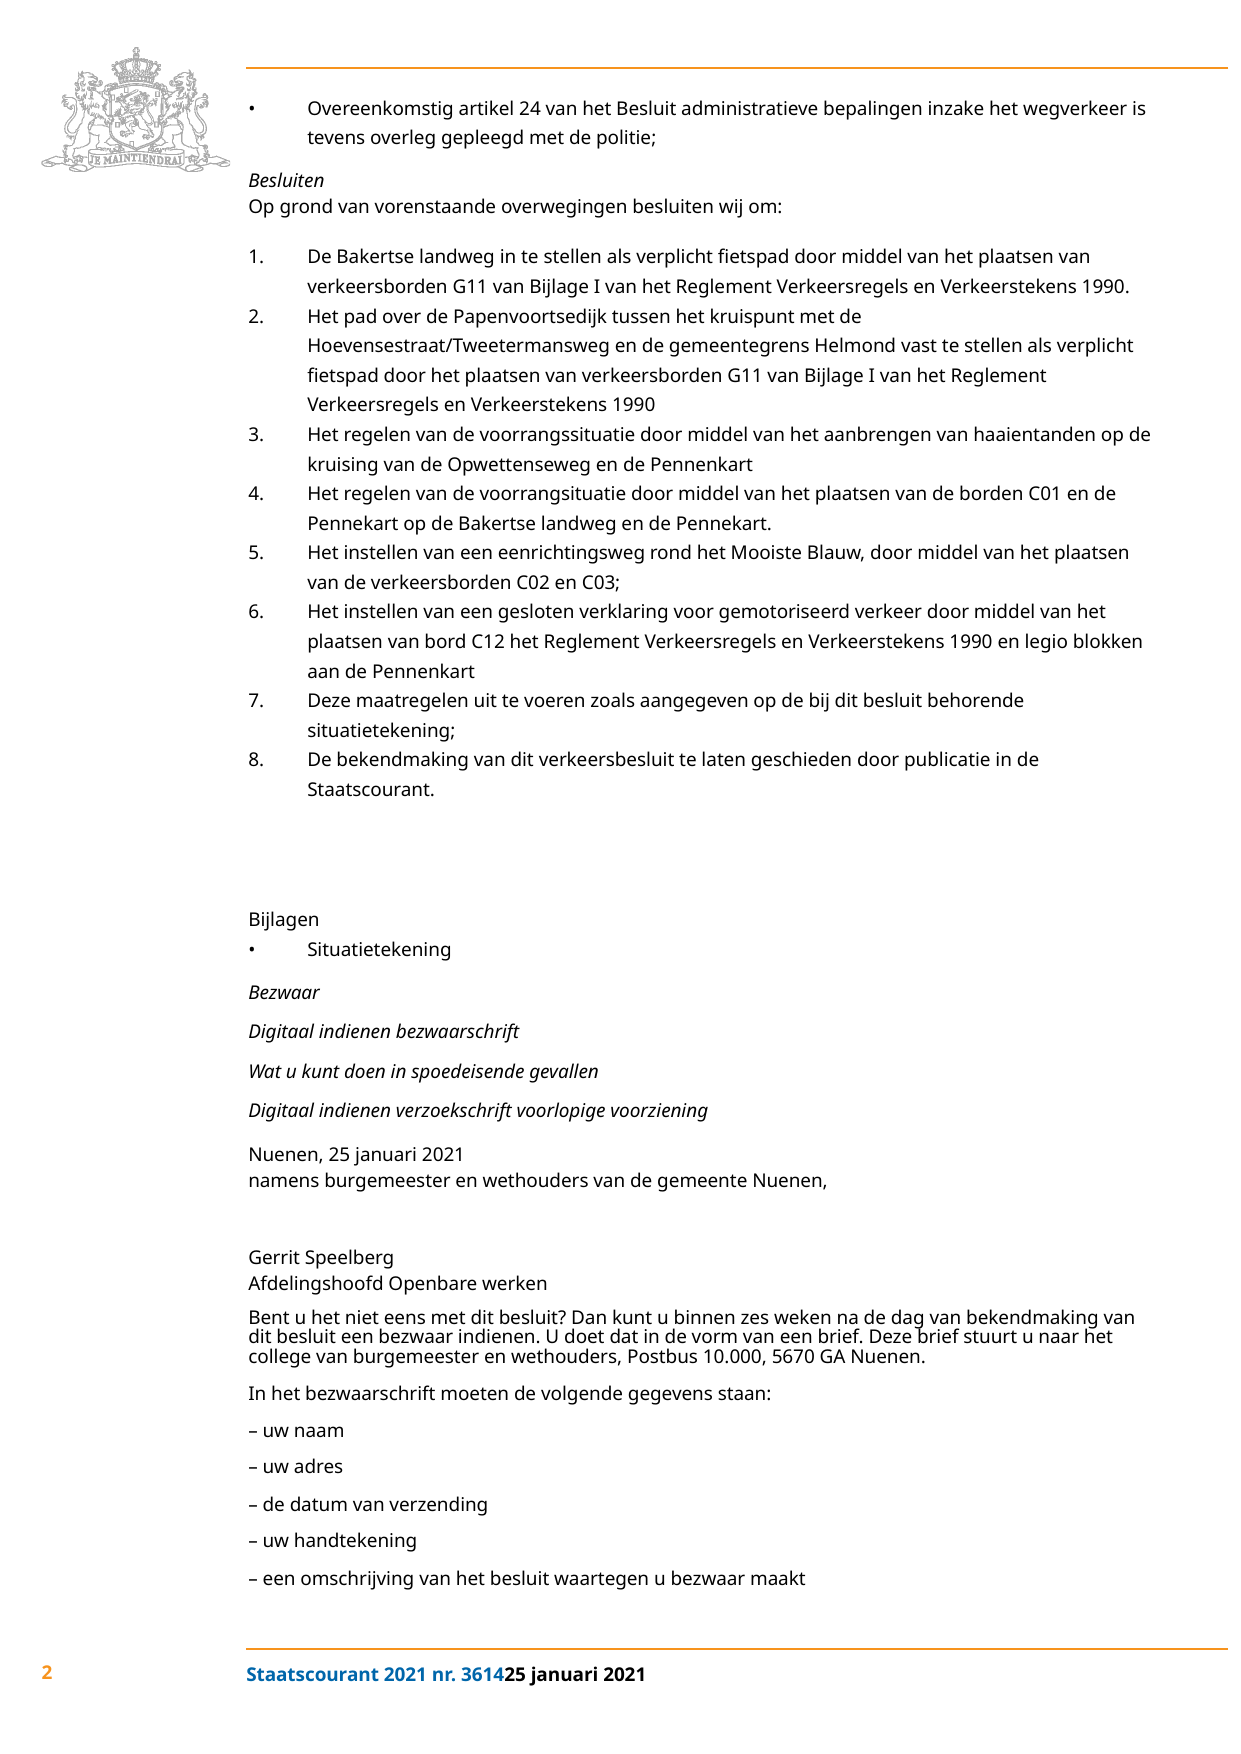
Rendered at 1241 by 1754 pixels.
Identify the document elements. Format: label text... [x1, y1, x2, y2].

list De Bakertse landweg in te stellen als verplicht fietspad door middel van het plaatsen van verkeersborden G11 van Bijlage I van het Reglement Verkeersregels en Verkeerstekens 1990. [248, 244, 1152, 299]
text Digitaal indienen bezwaarschrift [248, 1018, 1152, 1044]
text Afdelingshoofd Openbare werken [248, 1270, 1152, 1295]
text Op grond van vorenstaande overwegingen besluiten wij om: [248, 193, 1152, 219]
list Situatietekening [248, 936, 1152, 962]
list Het regelen van de voorrangsituatie door middel van het plaatsen van de borden C01 en de Pennekart op de Bakertse landweg en de Pennekart. [248, 480, 1152, 536]
list Het instellen van een eenrichtingsweg rond het Mooiste Blauw, door middel van het plaatsen van de verkeersborden C02 en C03; [248, 539, 1152, 595]
list Deze maatregelen uit te voeren zoals aangegeven op de bij dit besluit behorende situatietekening; [248, 687, 1152, 743]
text – uw handtekening [248, 1532, 1152, 1552]
text Nuenen, 25 januari 2021 [248, 1141, 1152, 1167]
text Gerrit Speelberg [248, 1244, 1152, 1270]
text – een omschrijving van het besluit waartegen u bezwaar maakt [248, 1569, 1152, 1589]
list De bekendmaking van dit verkeersbesluit te laten geschieden door publicatie in de Staatscourant. [248, 747, 1152, 802]
text Bent u het niet eens met dit besluit? Dan kunt u binnen zes weken na de dag van bekendmaking van dit besluit een bezwaar indienen. U doet dat in de vorm van een brief. Deze brief stuurt u naar het college van burgemeester en wethouders, Postbus 10.000, 5670 GA Nuenen. [248, 1309, 1152, 1367]
list Het instellen van een gesloten verklaring voor gemotoriseerd verkeer door middel van het plaatsen van bord C12 het Reglement Verkeersregels en Verkeerstekens 1990 en legio blokken aan de Pennenkart [248, 599, 1152, 683]
text Besluiten [248, 167, 1152, 193]
text – de datum van verzending [248, 1496, 1152, 1515]
list Overeenkomstig artikel 24 van het Besluit administratieve bepalingen inzake het wegverkeer is tevens overleg gepleegd met de politie; [248, 95, 1152, 150]
text Digitaal indienen verzoekschrift voorlopige voorziening [248, 1097, 1152, 1123]
text Bezwaar [248, 979, 1152, 1005]
text namens burgemeester en wethouders van de gemeente Nuenen, [248, 1167, 1152, 1192]
text In het bezwaarschrift moeten de volgende gegevens staan: [248, 1384, 1152, 1404]
text Bijlagen [248, 907, 1152, 932]
text Wat u kunt doen in spoedeisende gevallen [248, 1058, 1152, 1083]
list Het pad over de Papenvoortsedijk tussen het kruispunt met de Hoevensestraat/Tweetermansweg en de gemeentegrens Helmond vast te stellen als verplicht fietspad door het plaatsen van verkeersborden G11 van Bijlage I van het Reglement Verkeersregels en Verkeerstekens 1990 [248, 303, 1152, 417]
picture [41, 47, 231, 172]
list Het regelen van de voorrangssituatie door middel van het aanbrengen van haaientanden op de kruising van de Opwettenseweg en de Pennenkart [248, 421, 1152, 476]
text – uw naam [248, 1422, 1152, 1441]
text – uw adres [248, 1458, 1152, 1478]
